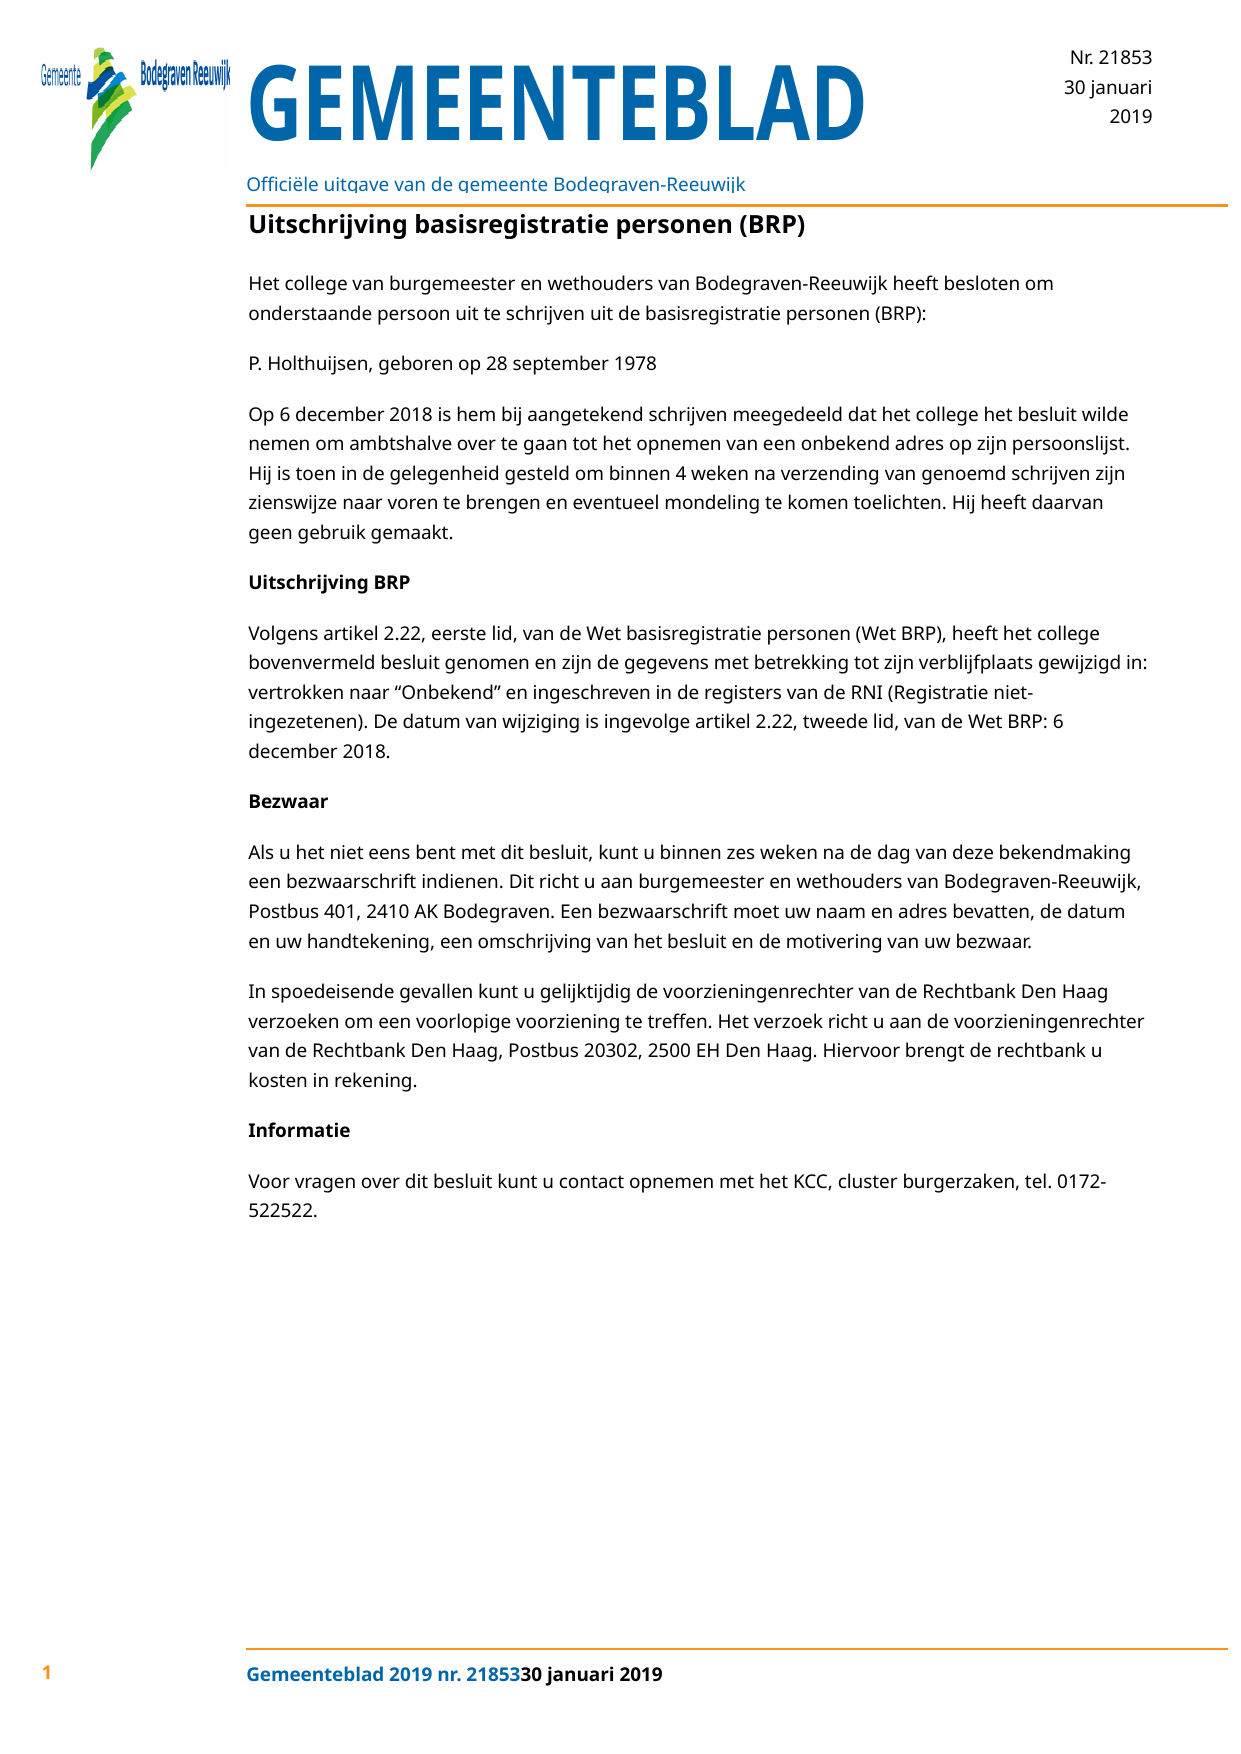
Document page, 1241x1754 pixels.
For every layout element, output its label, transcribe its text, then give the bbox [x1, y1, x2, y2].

text Op 6 december 2018 is hem bij aangetekend schrijven meegedeeld dat het college het besluit wilde nemen om ambtshalve over te gaan tot het opnemen van een onbekend adres op zijn persoonslijst. Hij is toen in de gelegenheid gesteld om binnen 4 weken na verzending van genoemd schrijven zijn zienswijze naar voren te brengen en eventueel mondeling te komen toelichten. Hij heeft daarvan geen gebruik gemaakt. [248, 401, 1152, 545]
text Uitschrijving BRP [248, 569, 1152, 595]
text In spoedeisende gevallen kunt u gelijktijdig de voorzieningenrechter van de Rechtbank Den Haag verzoeken om een voorlopige voorziening te treffen. Het verzoek richt u aan de voorzieningenrechter van de Rechtbank Den Haag, Postbus 20302, 2500 EH Den Haag. Hiervoor brengt de rechtbank u kosten in rekening. [248, 978, 1152, 1093]
text Informatie [248, 1117, 1152, 1143]
picture [41, 47, 231, 172]
text Uitschrijving basisregistratie personen (BRP) [248, 207, 1152, 241]
text Bezwaar [248, 789, 1152, 814]
text Voor vragen over dit besluit kunt u contact opnemen met het KCC, cluster burgerzaken, tel. 0172-522522. [248, 1168, 1152, 1223]
text P. Holthuijsen, geboren op 28 september 1978 [248, 350, 1152, 376]
text Volgens artikel 2.22, eerste lid, van de Wet basisregistratie personen (Wet BRP), heeft het college bovenvermeld besluit genomen en zijn de gegevens met betrekking tot zijn verblijfplaats gewijzigd in: vertrokken naar “Onbekend” en ingeschreven in de registers van de RNI (Registratie niet-ingezetenen). De datum van wijziging is ingevolge artikel 2.22, tweede lid, van de Wet BRP: 6 december 2018. [248, 620, 1152, 764]
text Als u het niet eens bent met dit besluit, kunt u binnen zes weken na de dag van deze bekendmaking een bezwaarschrift indienen. Dit richt u aan burgemeester en wethouders van Bodegraven-Reeuwijk, Postbus 401, 2410 AK Bodegraven. Een bezwaarschrift moet uw naam en adres bevatten, de datum en uw handtekening, een omschrijving van het besluit en de motivering van uw bezwaar. [248, 839, 1152, 953]
text Het college van burgemeester en wethouders van Bodegraven-Reeuwijk heeft besloten om onderstaande persoon uit te schrijven uit de basisregistratie personen (BRP): [248, 270, 1152, 326]
